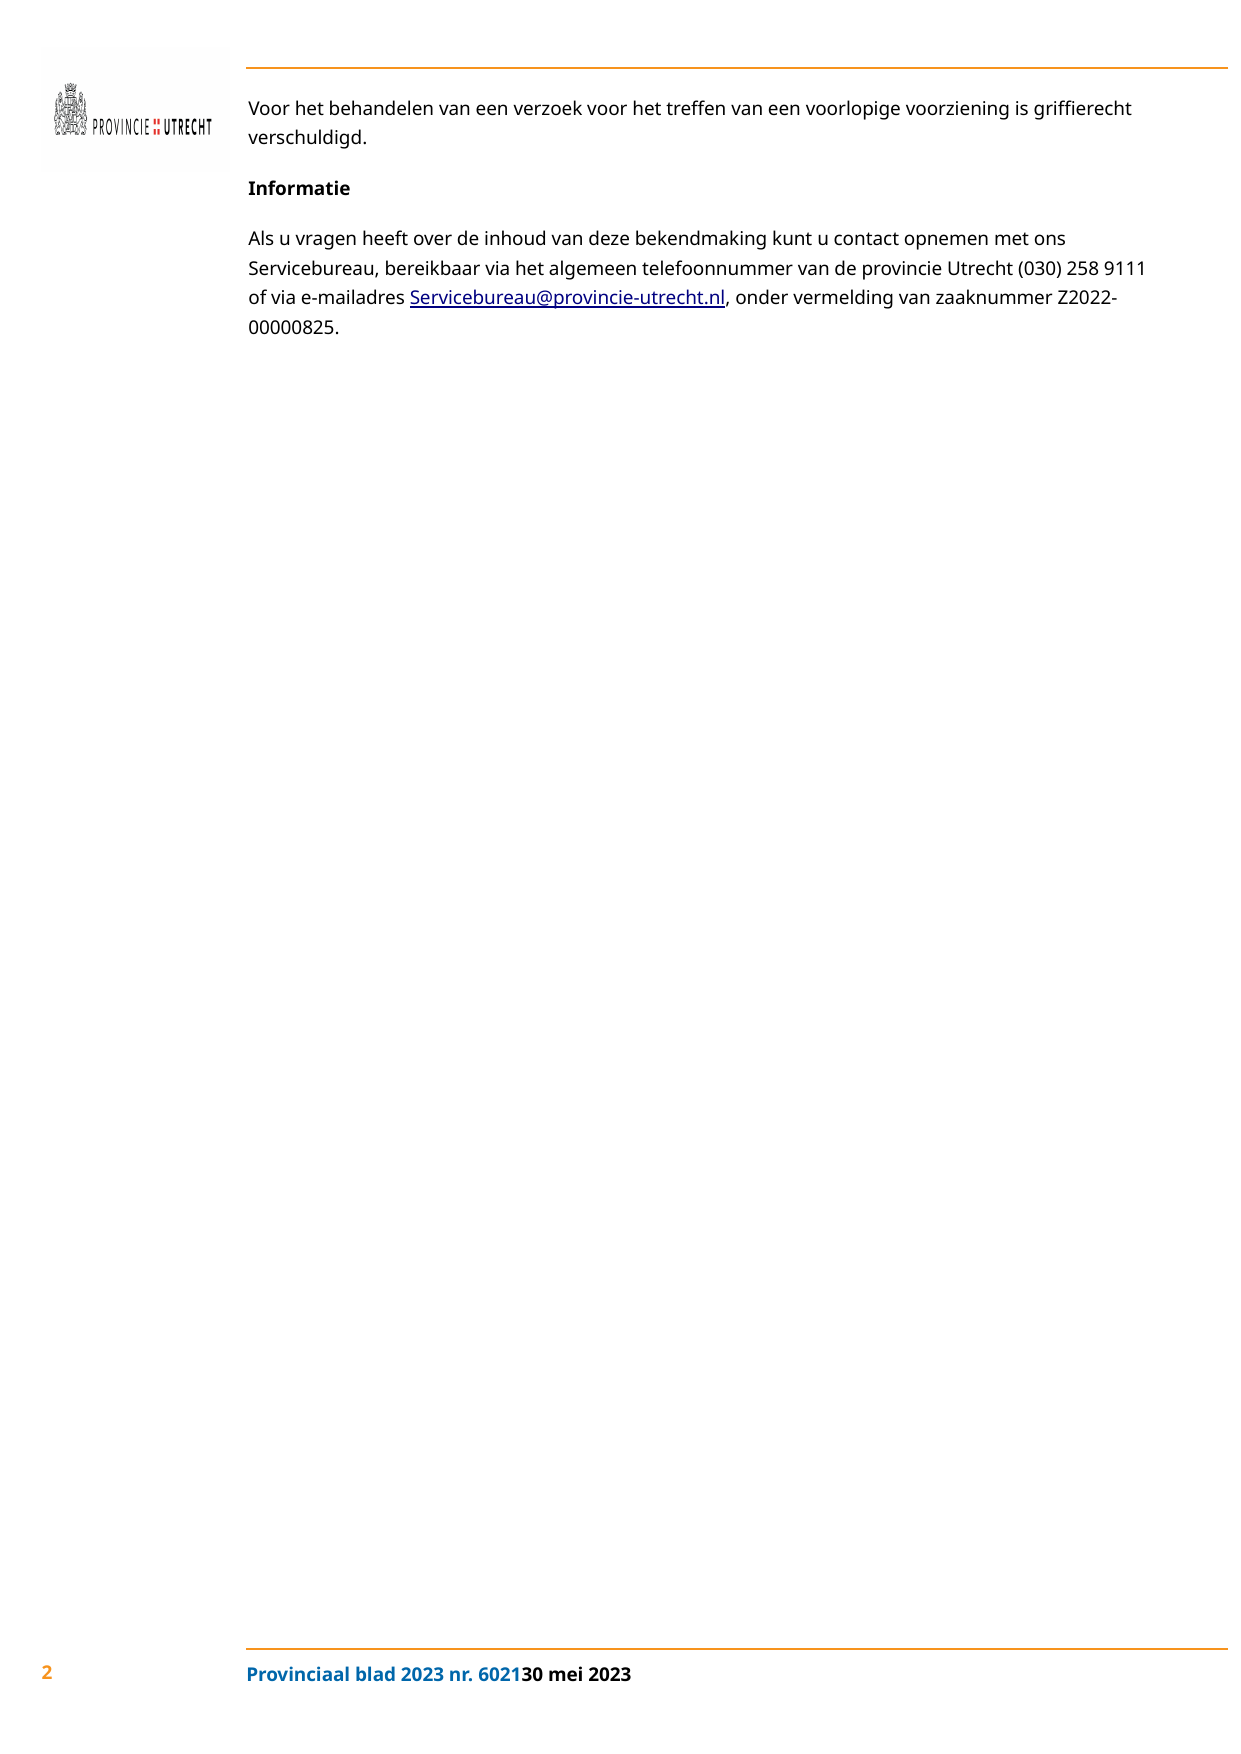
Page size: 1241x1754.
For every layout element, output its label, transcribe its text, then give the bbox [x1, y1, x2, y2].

text Als u vragen heeft over de inhoud van deze bekendmaking kunt u contact opnemen met ons Servicebureau, bereikbaar via het algemeen telefoonnummer van de provincie Utrecht (030) 258 9111 of via e-mailadres Servicebureau@provincie-utrecht.nl, onder vermelding van zaaknummer Z2022-00000825. [248, 225, 1152, 340]
text Voor het behandelen van een verzoek voor het treffen van een voorlopige voorziening is griffierecht verschuldigd. [248, 95, 1152, 150]
picture [41, 47, 231, 172]
text Informatie [248, 175, 1152, 201]
